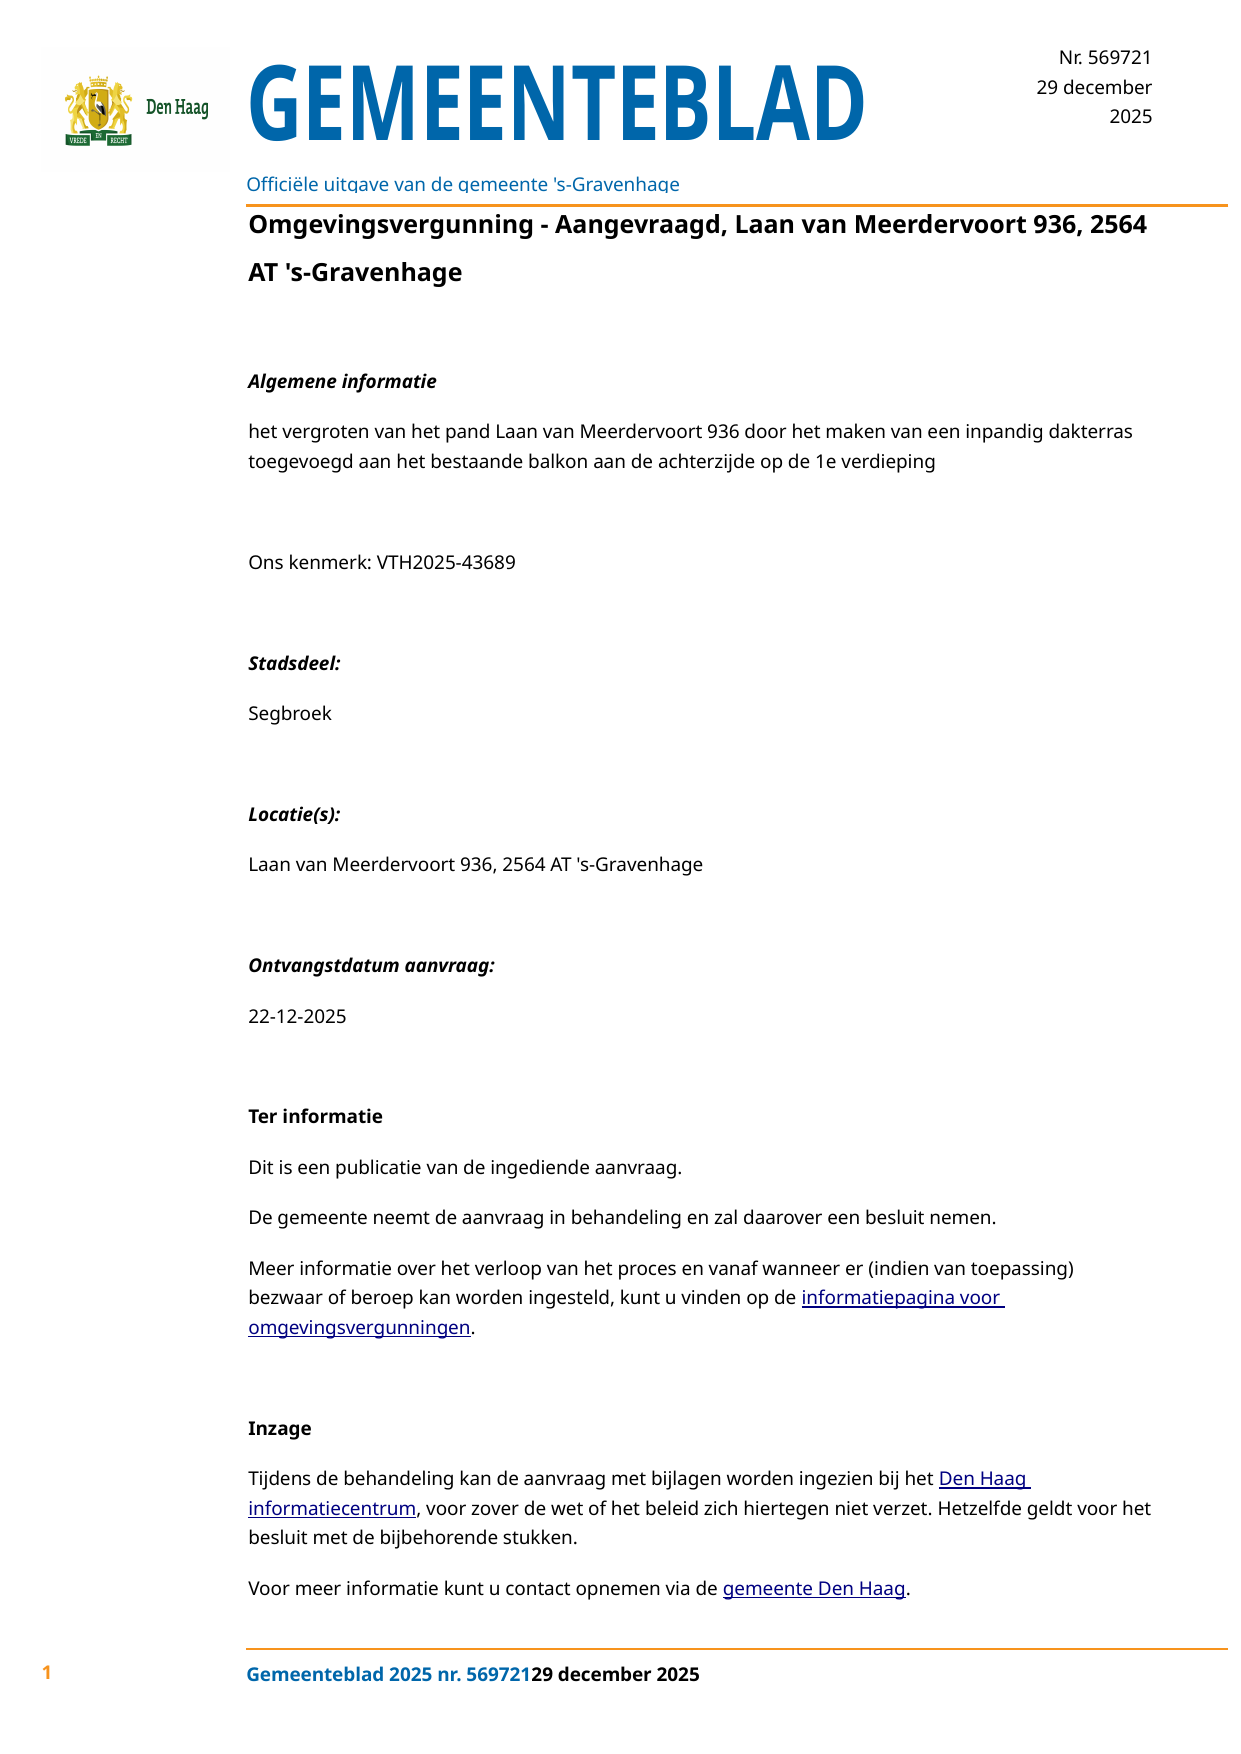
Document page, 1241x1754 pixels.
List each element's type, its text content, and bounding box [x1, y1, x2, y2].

text De gemeente neemt de aanvraag in behandeling en zal daarover een besluit nemen. [248, 1204, 1152, 1230]
text Algemene informatie [248, 368, 1152, 394]
text Ons kenmerk: VTH2025-43689 [248, 549, 1152, 575]
text Ontvangstdatum aanvraag: [248, 952, 1152, 978]
text het vergroten van het pand Laan van Meerdervoort 936 door het maken van een inpandig dakterras toegevoegd aan het bestaande balkon aan de achterzijde op de 1e verdieping [248, 419, 1152, 474]
text Locatie(s): [248, 801, 1152, 827]
text Meer informatie over het verloop van het proces en vanaf wanneer er (indien van toepassing) bezwaar of beroep kan worden ingesteld, kunt u vinden op de informatiepagina voor omgevingsvergunningen. [248, 1255, 1152, 1340]
text Omgevingsvergunning - Aangevraagd, Laan van Meerdervoort 936, 2564 AT 's-Gravenhage [248, 207, 1152, 288]
text Dit is een publicatie van de ingediende aanvraag. [248, 1154, 1152, 1180]
text Voor meer informatie kunt u contact opnemen via de gemeente Den Haag. [248, 1575, 1152, 1601]
text Inzage [248, 1415, 1152, 1441]
picture [41, 47, 231, 172]
text Stadsdeel: [248, 650, 1152, 676]
text 22-12-2025 [248, 1003, 1152, 1029]
text Laan van Meerdervoort 936, 2564 AT 's-Gravenhage [248, 852, 1152, 877]
text Ter informatie [248, 1104, 1152, 1129]
text Segbroek [248, 700, 1152, 726]
text Tijdens de behandeling kan de aanvraag met bijlagen worden ingezien bij het Den Haag informatiecentrum, voor zover de wet of het beleid zich hiertegen niet verzet. Hetzelfde geldt voor het besluit met de bijbehorende stukken. [248, 1465, 1152, 1550]
